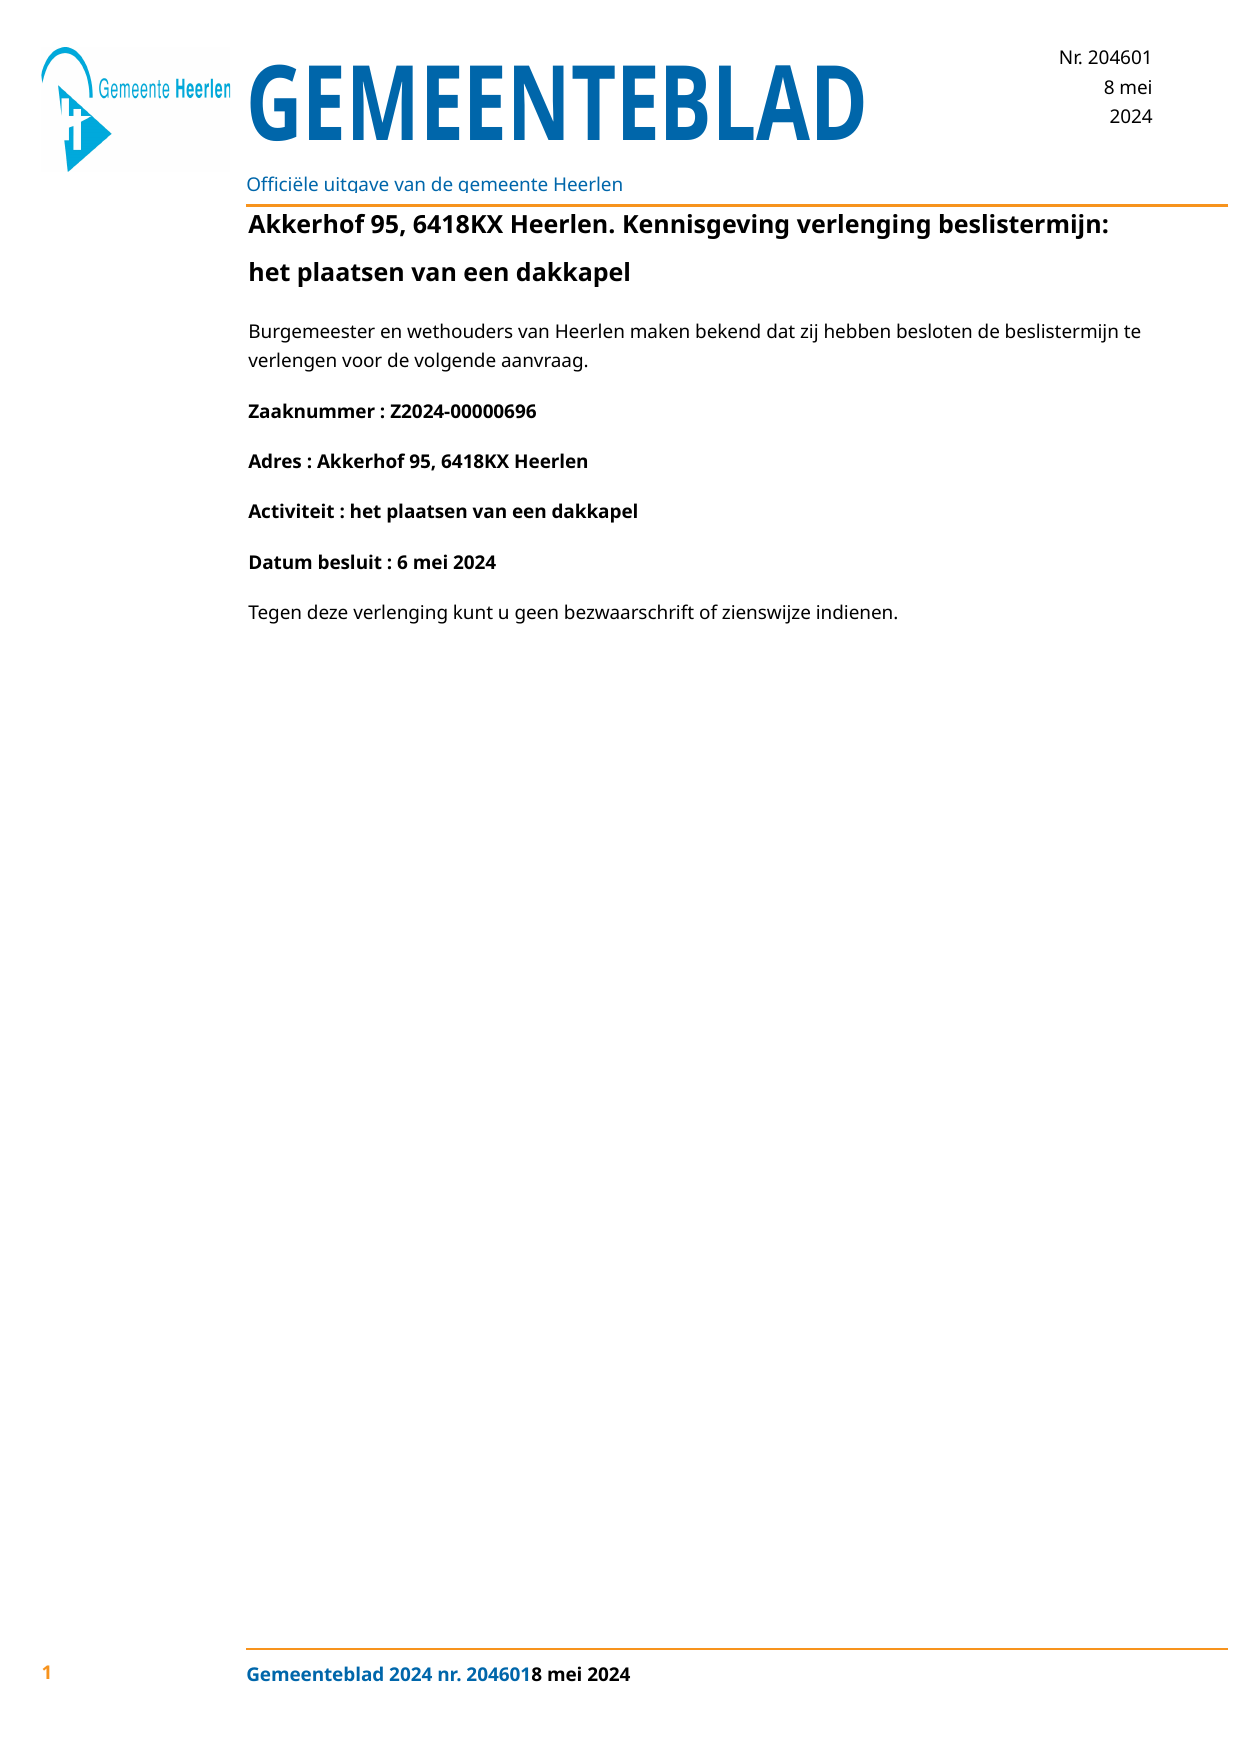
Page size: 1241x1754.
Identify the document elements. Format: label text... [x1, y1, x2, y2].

picture [41, 47, 59, 70]
text Datum besluit : 6 mei 2024 [248, 549, 1152, 575]
picture [41, 47, 231, 172]
text Adres : Akkerhof 95, 6418KX Heerlen [248, 448, 1152, 474]
text Burgemeester en wethouders van Heerlen maken bekend dat zij hebben besloten de beslistermijn te verlengen voor de volgende aanvraag. [248, 318, 1152, 373]
text Tegen deze verlenging kunt u geen bezwaarschrift of zienswijze indienen. [248, 599, 1152, 625]
text Akkerhof 95, 6418KX Heerlen. Kennisgeving verlenging beslistermijn: het plaatsen van een dakkapel [248, 207, 1152, 288]
text Activiteit : het plaatsen van een dakkapel [248, 499, 1152, 524]
text Zaaknummer : Z2024-00000696 [248, 398, 1152, 424]
